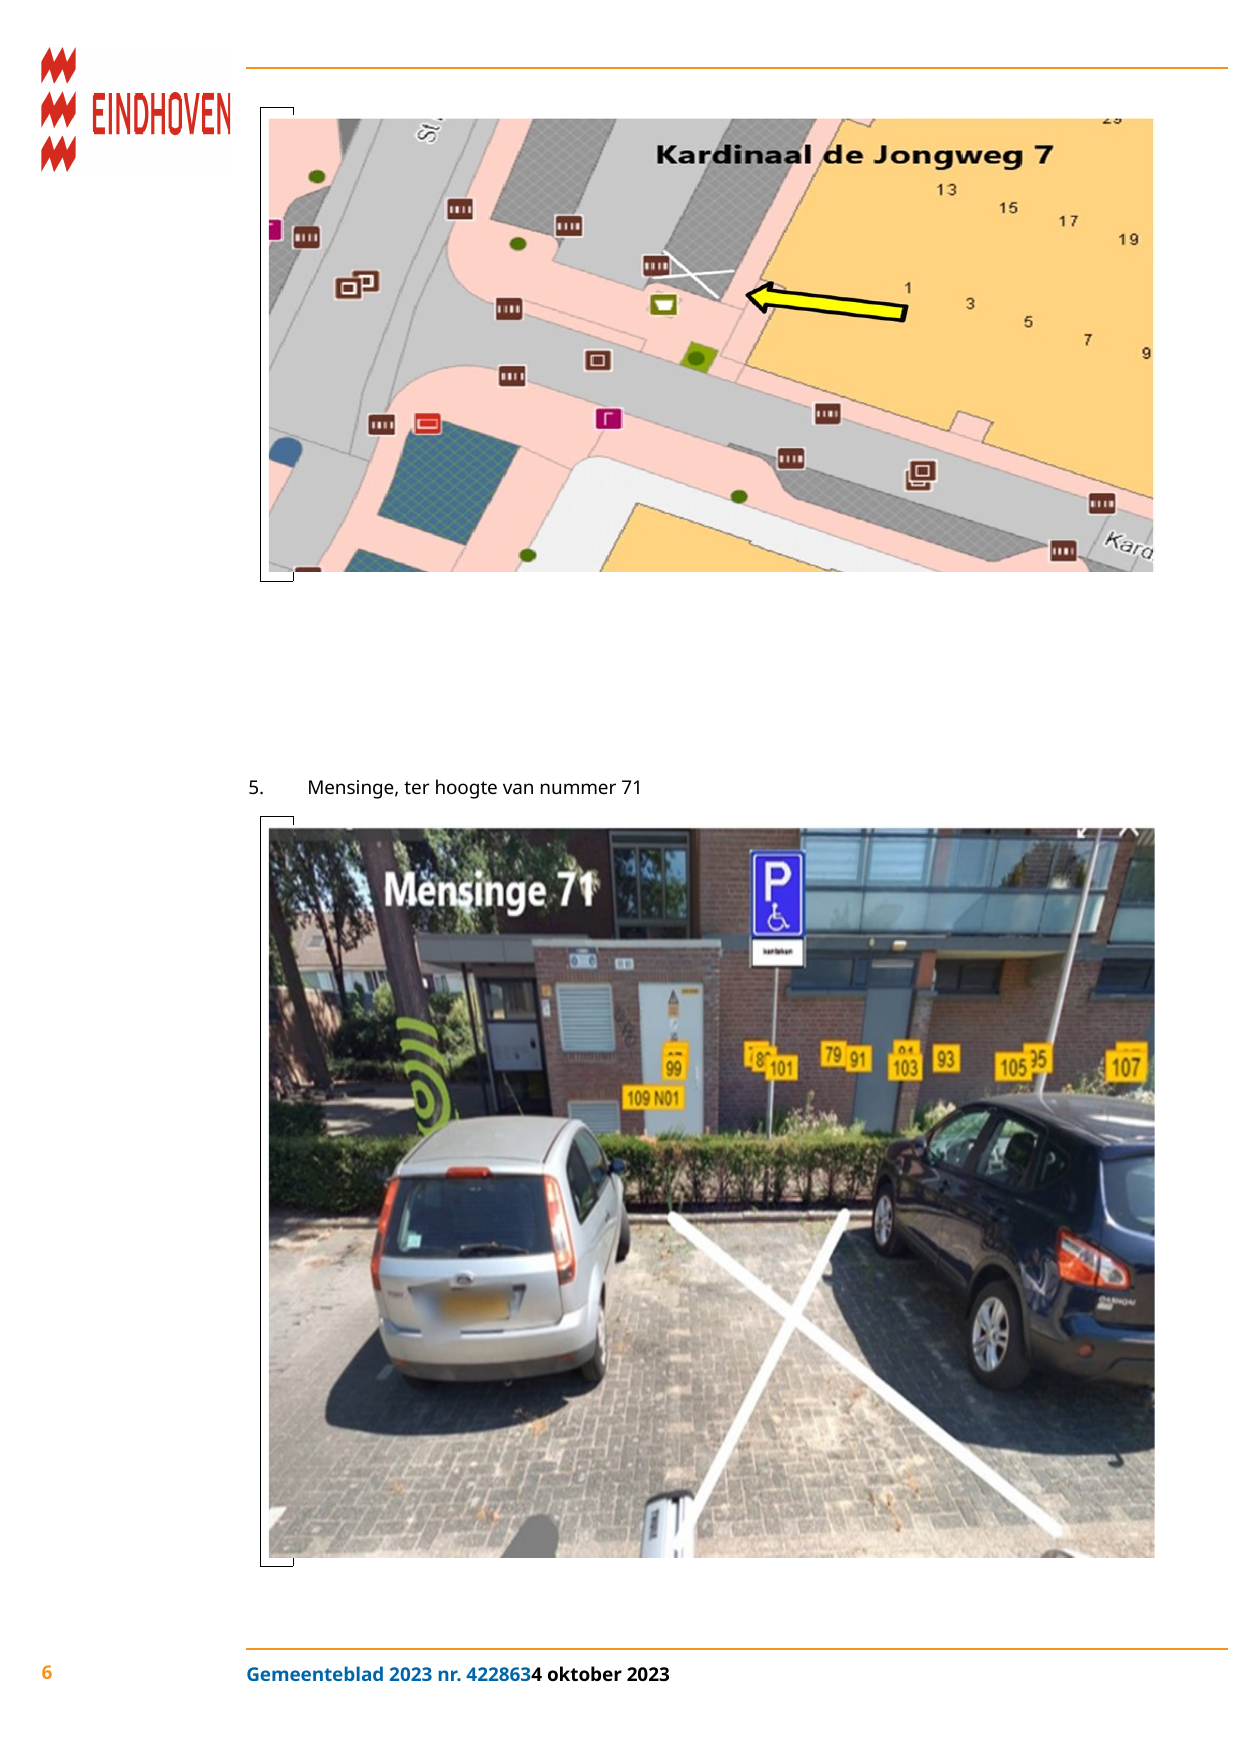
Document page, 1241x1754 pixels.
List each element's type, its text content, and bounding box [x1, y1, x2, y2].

list Mensinge, ter hoogte van nummer 71 [248, 774, 1152, 800]
picture [41, 47, 231, 172]
picture [268, 825, 1155, 1558]
picture [268, 115, 1155, 572]
